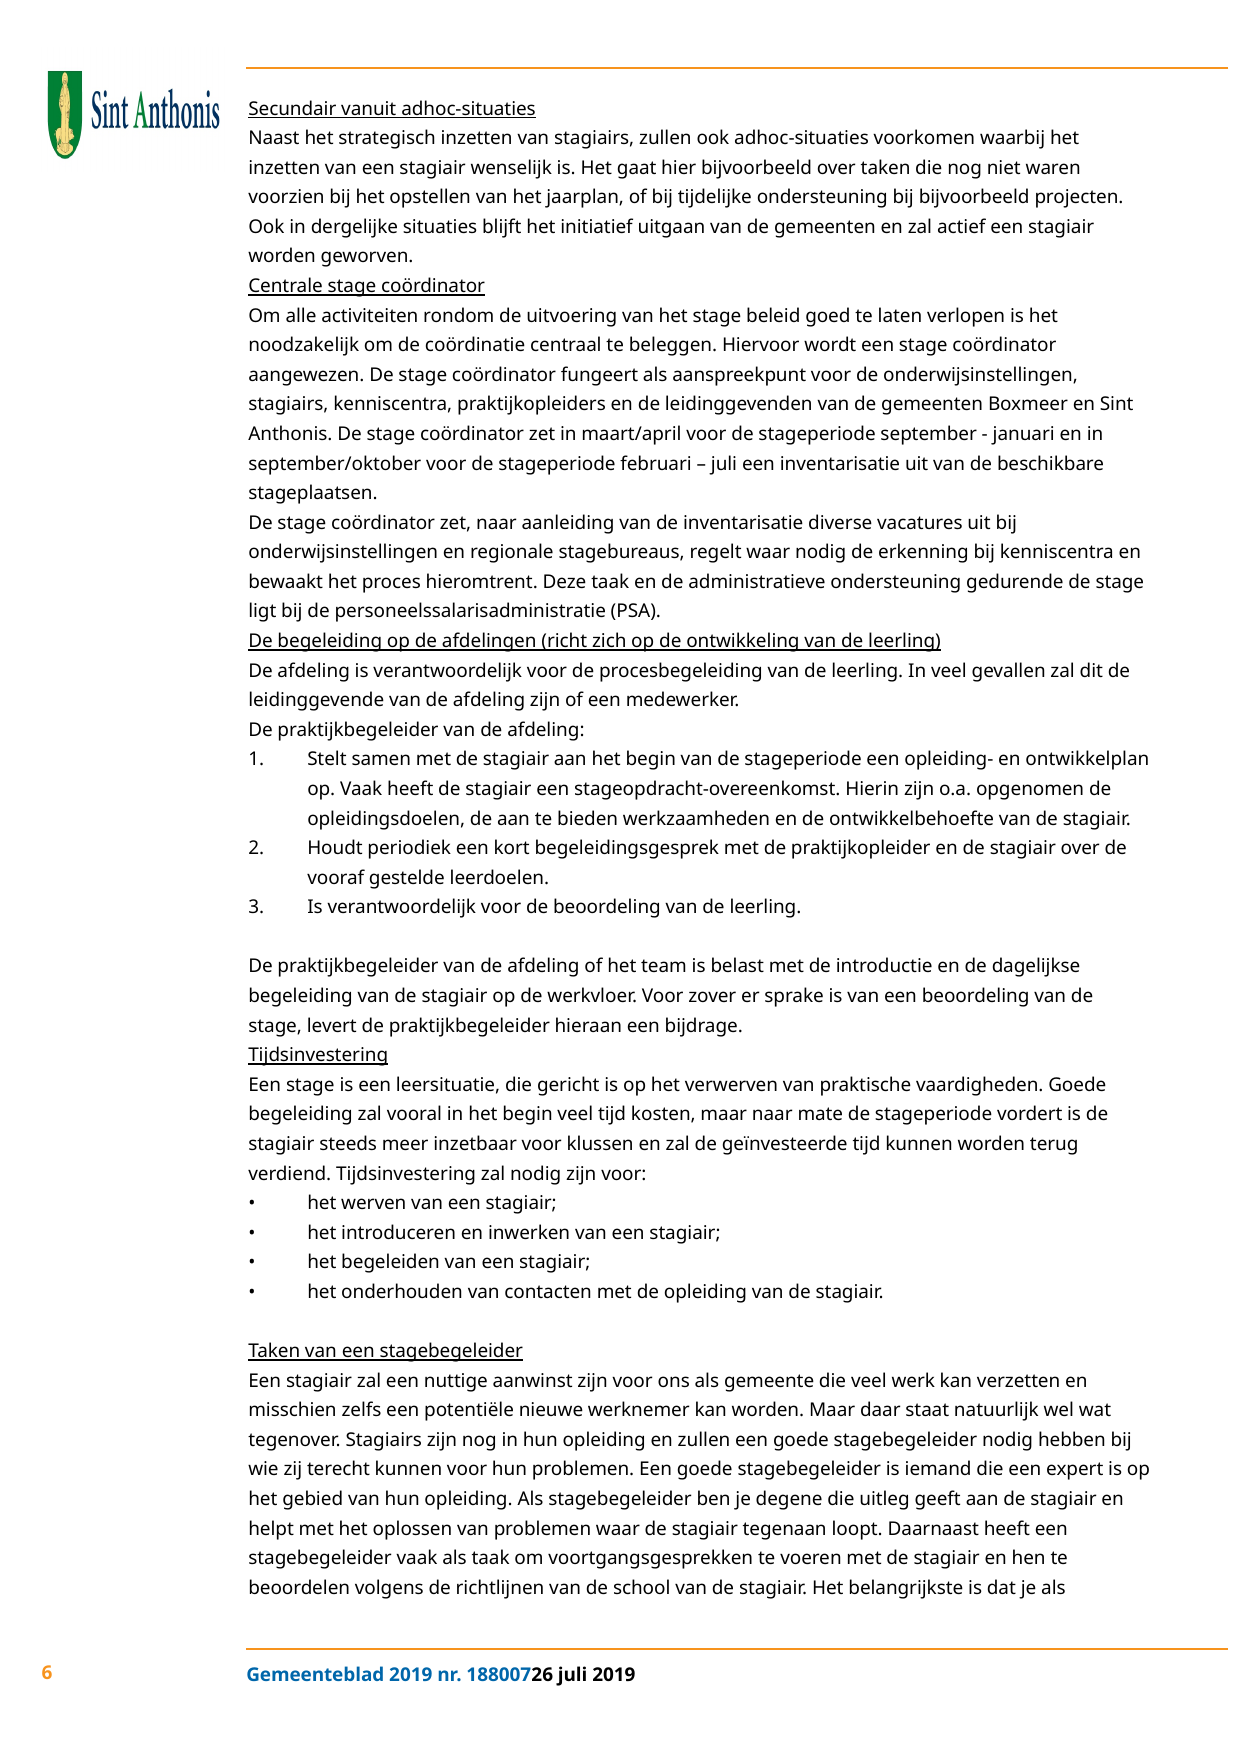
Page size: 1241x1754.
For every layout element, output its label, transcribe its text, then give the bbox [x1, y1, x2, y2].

text Een stage is een leersituatie, die gericht is op het verwerven van praktische vaardigheden. Goede begeleiding zal vooral in het begin veel tijd kosten, maar naar mate de stageperiode vordert is de stagiair steeds meer inzetbaar voor klussen en zal de geïnvesteerde tijd kunnen worden terug verdiend. Tijdsinvestering zal nodig zijn voor: [248, 1071, 1152, 1186]
text Centrale stage coördinator [248, 272, 1152, 298]
list het onderhouden van contacten met de opleiding van de stagiair. [248, 1278, 1152, 1304]
text De stage coördinator zet, naar aanleiding van de inventarisatie diverse vacatures uit bij onderwijsinstellingen en regionale stagebureaus, regelt waar nodig de erkenning bij kenniscentra en bewaakt het proces hieromtrent. Deze taak en de administratieve ondersteuning gedurende de stage ligt bij de personeelssalarisadministratie (PSA). [248, 509, 1152, 623]
text De praktijkbegeleider van de afdeling of het team is belast met de introductie en de dagelijkse begeleiding van de stagiair op de werkvloer. Voor zover er sprake is van een beoordeling van de stage, levert de praktijkbegeleider hieraan een bijdrage. [248, 953, 1152, 1038]
text De praktijkbegeleider van de afdeling: [248, 716, 1152, 742]
text De afdeling is verantwoordelijk voor de procesbegeleiding van de leerling. In veel gevallen zal dit de leidinggevende van de afdeling zijn of een medewerker. [248, 657, 1152, 712]
text Om alle activiteiten rondom de uitvoering van het stage beleid goed te laten verlopen is het noodzakelijk om de coördinatie centraal te beleggen. Hiervoor wordt een stage coördinator aangewezen. De stage coördinator fungeert als aanspreekpunt voor de onderwijsinstellingen, stagiairs, kenniscentra, praktijkopleiders en de leidinggevenden van de gemeenten Boxmeer en Sint Anthonis. De stage coördinator zet in maart/april voor de stageperiode september - januari en in september/oktober voor de stageperiode februari – juli een inventarisatie uit van de beschikbare stageplaatsen. [248, 302, 1152, 505]
text Een stagiair zal een nuttige aanwinst zijn voor ons als gemeente die veel werk kan verzetten en misschien zelfs een potentiële nieuwe werknemer kan worden. Maar daar staat natuurlijk wel wat tegenover. Stagiairs zijn nog in hun opleiding en zullen een goede stagebegeleider nodig hebben bij wie zij terecht kunnen voor hun problemen. Een goede stagebegeleider is iemand die een expert is op het gebied van hun opleiding. Als stagebegeleider ben je degene die uitleg geeft aan de stagiair en helpt met het oplossen van problemen waar de stagiair tegenaan loopt. Daarnaast heeft een stagebegeleider vaak als taak om voortgangsgesprekken te voeren met de stagiair en hen te beoordelen volgens de richtlijnen van de school van de stagiair. Het belangrijkste is dat je als [248, 1367, 1152, 1600]
list het werven van een stagiair; [248, 1189, 1152, 1215]
text Tijdsinvestering [248, 1041, 1152, 1067]
text Taken van een stagebegeleider [248, 1337, 1152, 1363]
list het begeleiden van een stagiair; [248, 1248, 1152, 1274]
text Naast het strategisch inzetten van stagiairs, zullen ook adhoc-situaties voorkomen waarbij het inzetten van een stagiair wenselijk is. Het gaat hier bijvoorbeeld over taken die nog niet waren voorzien bij het opstellen van het jaarplan, of bij tijdelijke ondersteuning bij bijvoorbeeld projecten. Ook in dergelijke situaties blijft het initiatief uitgaan van de gemeenten en zal actief een stagiair worden geworven. [248, 124, 1152, 268]
list Stelt samen met de stagiair aan het begin van de stageperiode een opleiding- en ontwikkelplan op. Vaak heeft de stagiair een stageopdracht-overeenkomst. Hierin zijn o.a. opgenomen de opleidingsdoelen, de aan te bieden werkzaamheden en de ontwikkelbehoefte van de stagiair. [248, 746, 1152, 831]
text De begeleiding op de afdelingen (richt zich op de ontwikkeling van de leerling) [248, 627, 1152, 653]
picture [41, 47, 231, 172]
list het introduceren en inwerken van een stagiair; [248, 1219, 1152, 1245]
list Houdt periodiek een kort begeleidingsgesprek met de praktijkopleider en de stagiair over de vooraf gestelde leerdoelen. [248, 834, 1152, 890]
text Secundair vanuit adhoc-situaties [248, 95, 1152, 121]
list Is verantwoordelijk voor de beoordeling van de leerling. [248, 893, 1152, 919]
